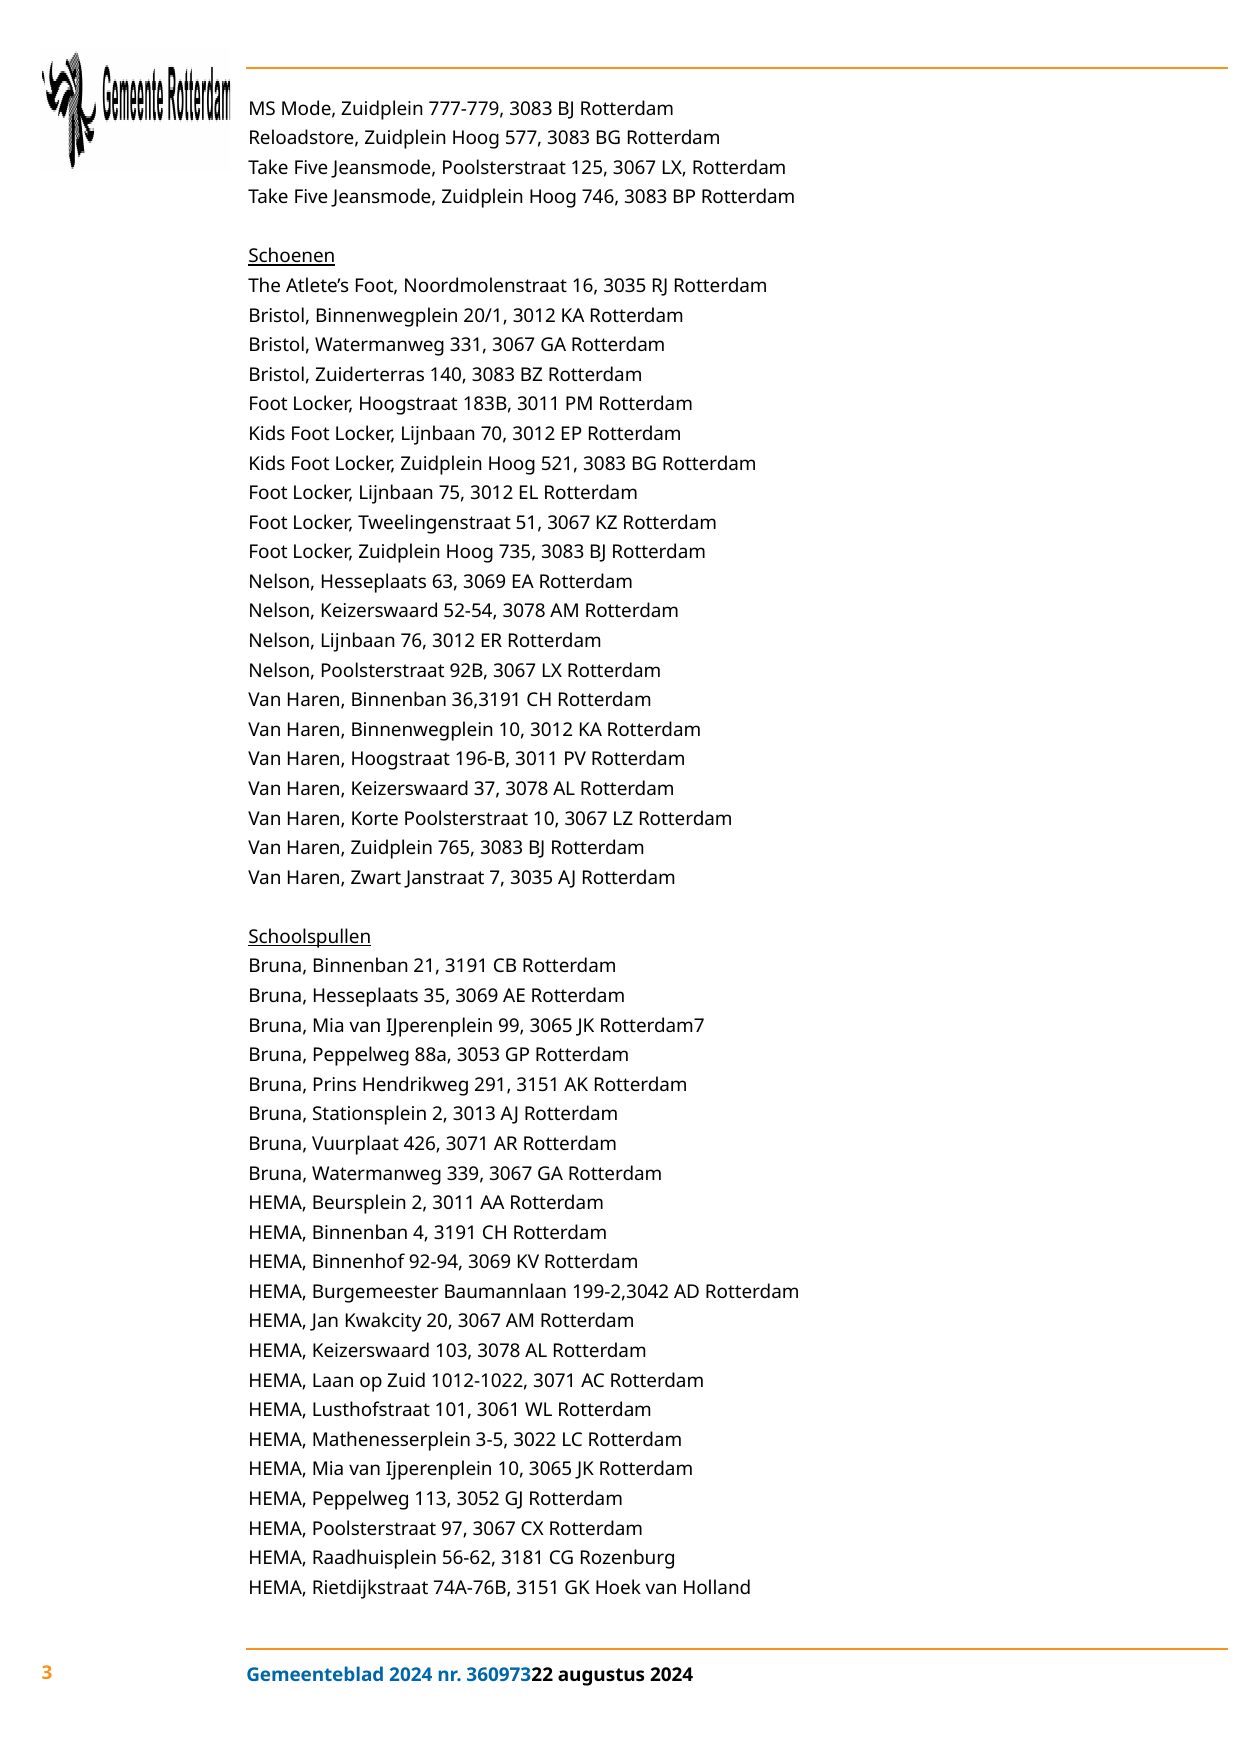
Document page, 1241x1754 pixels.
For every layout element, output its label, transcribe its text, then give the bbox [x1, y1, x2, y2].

text Bruna, Vuurplaat 426, 3071 AR Rotterdam [248, 1130, 1152, 1156]
text Van Haren, Binnenwegplein 10, 3012 KA Rotterdam [248, 716, 1152, 742]
text Foot Locker, Lijnbaan 75, 3012 EL Rotterdam [248, 479, 1152, 505]
text HEMA, Rietdijkstraat 74A-76B, 3151 GK Hoek van Holland [248, 1574, 1152, 1600]
text Van Haren, Zwart Janstraat 7, 3035 AJ Rotterdam [248, 864, 1152, 890]
text Nelson, Keizerswaard 52-54, 3078 AM Rotterdam [248, 598, 1152, 623]
text Schoolspullen [248, 923, 1152, 949]
text Reloadstore, Zuidplein Hoog 577, 3083 BG Rotterdam [248, 124, 1152, 150]
text Bruna, Watermanweg 339, 3067 GA Rotterdam [248, 1160, 1152, 1186]
text Bruna, Peppelweg 88a, 3053 GP Rotterdam [248, 1041, 1152, 1067]
text HEMA, Jan Kwakcity 20, 3067 AM Rotterdam [248, 1308, 1152, 1333]
text Nelson, Hesseplaats 63, 3069 EA Rotterdam [248, 568, 1152, 594]
text HEMA, Keizerswaard 103, 3078 AL Rotterdam [248, 1337, 1152, 1363]
text Foot Locker, Hoogstraat 183B, 3011 PM Rotterdam [248, 391, 1152, 416]
text HEMA, Laan op Zuid 1012-1022, 3071 AC Rotterdam [248, 1367, 1152, 1393]
text Take Five Jeansmode, Poolsterstraat 125, 3067 LX, Rotterdam [248, 154, 1152, 180]
text Foot Locker, Zuidplein Hoog 735, 3083 BJ Rotterdam [248, 538, 1152, 564]
text Foot Locker, Tweelingenstraat 51, 3067 KZ Rotterdam [248, 509, 1152, 535]
text Van Haren, Keizerswaard 37, 3078 AL Rotterdam [248, 775, 1152, 801]
picture [41, 47, 231, 172]
text HEMA, Binnenhof 92-94, 3069 KV Rotterdam [248, 1248, 1152, 1274]
text HEMA, Mathenesserplein 3-5, 3022 LC Rotterdam [248, 1426, 1152, 1452]
text MS Mode, Zuidplein 777-779, 3083 BJ Rotterdam [248, 95, 1152, 121]
text Bruna, Binnenban 21, 3191 CB Rotterdam [248, 953, 1152, 978]
text Take Five Jeansmode, Zuidplein Hoog 746, 3083 BP Rotterdam [248, 183, 1152, 209]
text Schoenen [248, 243, 1152, 268]
text HEMA, Peppelweg 113, 3052 GJ Rotterdam [248, 1485, 1152, 1511]
text The Atlete’s Foot, Noordmolenstraat 16, 3035 RJ Rotterdam [248, 272, 1152, 298]
text Bristol, Watermanweg 331, 3067 GA Rotterdam [248, 331, 1152, 357]
text HEMA, Poolsterstraat 97, 3067 CX Rotterdam [248, 1515, 1152, 1541]
text Bristol, Zuiderterras 140, 3083 BZ Rotterdam [248, 361, 1152, 387]
text Bruna, Stationsplein 2, 3013 AJ Rotterdam [248, 1101, 1152, 1126]
text HEMA, Burgemeester Baumannlaan 199-2,3042 AD Rotterdam [248, 1278, 1152, 1304]
text Kids Foot Locker, Zuidplein Hoog 521, 3083 BG Rotterdam [248, 450, 1152, 476]
text Nelson, Lijnbaan 76, 3012 ER Rotterdam [248, 627, 1152, 653]
text HEMA, Mia van Ijperenplein 10, 3065 JK Rotterdam [248, 1456, 1152, 1481]
text Van Haren, Zuidplein 765, 3083 BJ Rotterdam [248, 834, 1152, 860]
text Bruna, Hesseplaats 35, 3069 AE Rotterdam [248, 982, 1152, 1008]
text Bruna, Prins Hendrikweg 291, 3151 AK Rotterdam [248, 1071, 1152, 1097]
text Kids Foot Locker, Lijnbaan 70, 3012 EP Rotterdam [248, 420, 1152, 446]
text Bristol, Binnenwegplein 20/1, 3012 KA Rotterdam [248, 302, 1152, 328]
text Bruna, Mia van IJperenplein 99, 3065 JK Rotterdam7 [248, 1012, 1152, 1038]
text Van Haren, Hoogstraat 196-B, 3011 PV Rotterdam [248, 746, 1152, 771]
text HEMA, Raadhuisplein 56-62, 3181 CG Rozenburg [248, 1544, 1152, 1570]
text HEMA, Lusthofstraat 101, 3061 WL Rotterdam [248, 1396, 1152, 1422]
text HEMA, Beursplein 2, 3011 AA Rotterdam [248, 1189, 1152, 1215]
text Van Haren, Korte Poolsterstraat 10, 3067 LZ Rotterdam [248, 805, 1152, 831]
text HEMA, Binnenban 4, 3191 CH Rotterdam [248, 1219, 1152, 1245]
text Van Haren, Binnenban 36,3191 CH Rotterdam [248, 686, 1152, 712]
text Nelson, Poolsterstraat 92B, 3067 LX Rotterdam [248, 657, 1152, 683]
